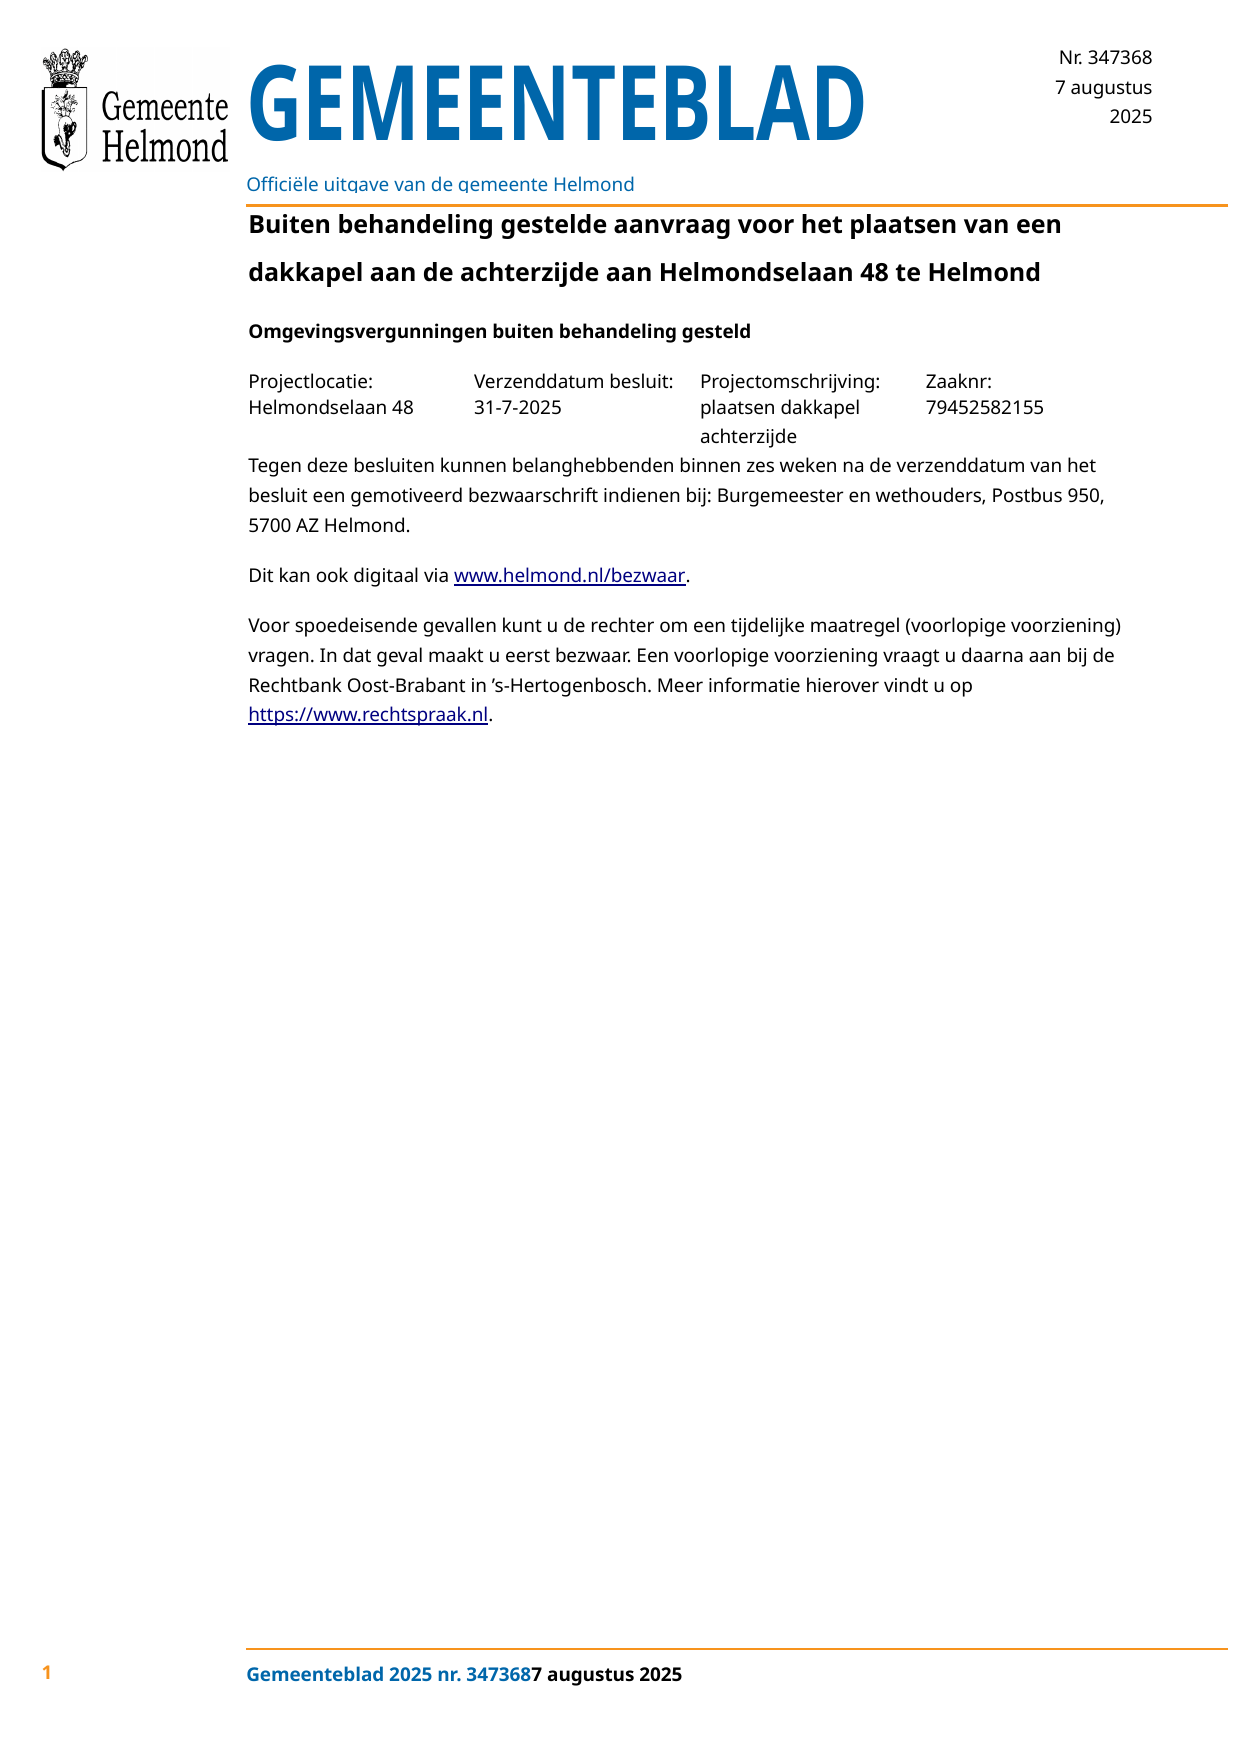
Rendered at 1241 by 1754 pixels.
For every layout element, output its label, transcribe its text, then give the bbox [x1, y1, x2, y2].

table_header Projectomschrijving: [700, 369, 926, 394]
text Voor spoedeisende gevallen kunt u de rechter om een tijdelijke maatregel (voorlopige voorziening) vragen. In dat geval maakt u eerst bezwaar. Een voorlopige voorziening vraagt u daarna aan bij de Rechtbank Oost-Brabant in ’s-Hertogenbosch. Meer informatie hierover vindt u op https://www.rechtspraak.nl. [248, 613, 1152, 727]
text Tegen deze besluiten kunnen belanghebbenden binnen zes weken na de verzenddatum van het besluit een gemotiveerd bezwaarschrift indienen bij: Burgemeester en wethouders, Postbus 950, 5700 AZ Helmond. [248, 453, 1152, 538]
table_header Projectlocatie: [248, 369, 474, 394]
picture [41, 47, 231, 172]
table_cell plaatsen dakkapel achterzijde [700, 394, 926, 449]
table_cell 31-7-2025 [474, 394, 700, 449]
table_cell 79452582155 [926, 394, 1152, 449]
text Dit kan ook digitaal via www.helmond.nl/bezwaar. [248, 562, 1152, 588]
table_header Verzenddatum besluit: [474, 369, 700, 394]
text Buiten behandeling gestelde aanvraag voor het plaatsen van een dakkapel aan de achterzijde aan Helmondselaan 48 te Helmond [248, 207, 1152, 288]
table_header Zaaknr: [926, 369, 1152, 394]
table_cell Helmondselaan 48 [248, 394, 474, 449]
text Omgevingsvergunningen buiten behandeling gesteld [248, 318, 1152, 344]
